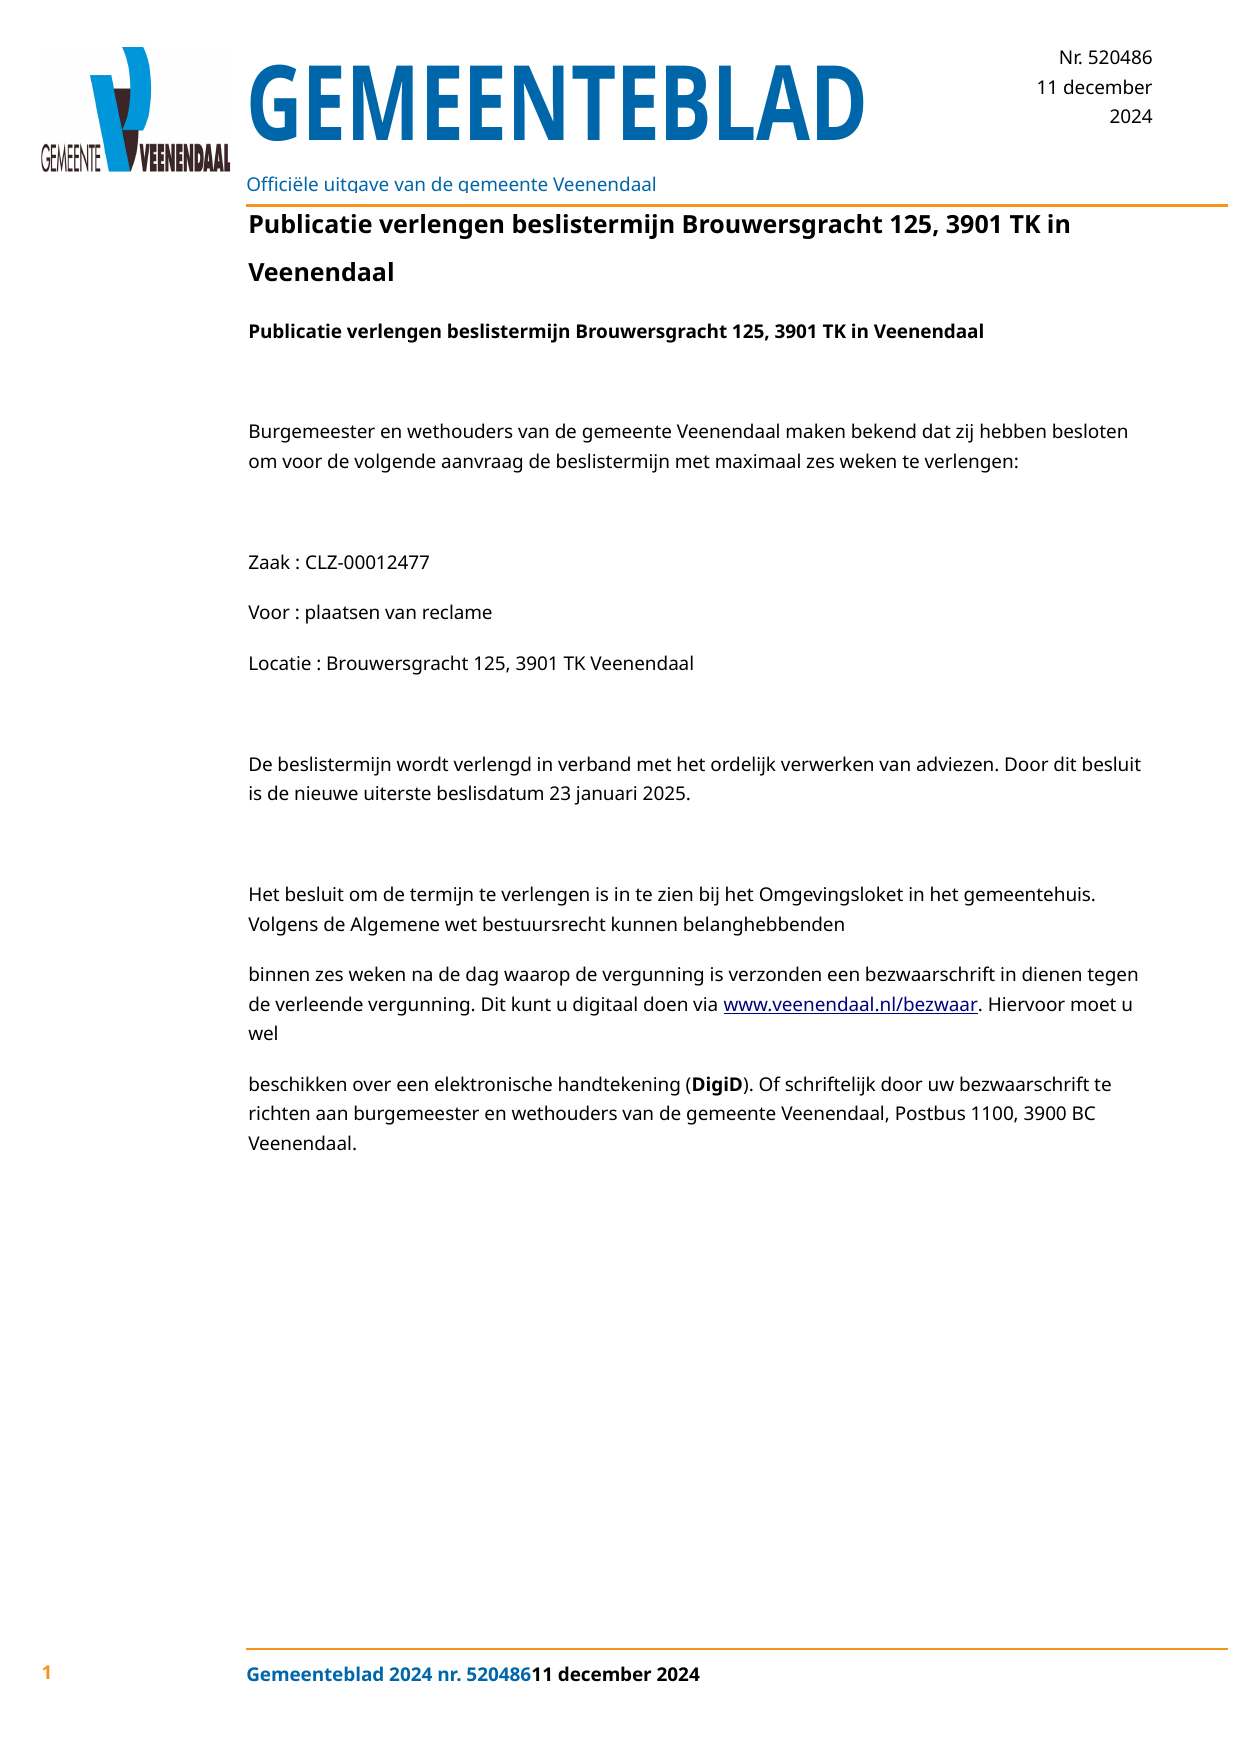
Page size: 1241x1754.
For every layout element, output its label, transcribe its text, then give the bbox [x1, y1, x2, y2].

text Burgemeester en wethouders van de gemeente Veenendaal maken bekend dat zij hebben besloten om voor de volgende aanvraag de beslistermijn met maximaal zes weken te verlengen: [248, 419, 1152, 474]
picture [123, 47, 231, 172]
text Locatie : Brouwersgracht 125, 3901 TK Veenendaal [248, 650, 1152, 676]
text beschikken over een elektronische handtekening (DigiD). Of schriftelijk door uw bezwaarschrift te richten aan burgemeester en wethouders van de gemeente Veenendaal, Postbus 1100, 3900 BC Veenendaal. [248, 1071, 1152, 1156]
text De beslistermijn wordt verlengd in verband met het ordelijk verwerken van adviezen. Door dit besluit is de nieuwe uiterste beslisdatum 23 januari 2025. [248, 751, 1152, 806]
text Zaak : CLZ-00012477 [248, 549, 1152, 575]
text Het besluit om de termijn te verlengen is in te zien bij het Omgevingsloket in het gemeentehuis. Volgens de Algemene wet bestuursrecht kunnen belanghebbenden [248, 881, 1152, 937]
text Publicatie verlengen beslistermijn Brouwersgracht 125, 3901 TK in Veenendaal [248, 318, 1152, 344]
text Voor : plaatsen van reclame [248, 599, 1152, 625]
picture [41, 47, 130, 172]
text binnen zes weken na de dag waarop de vergunning is verzonden een bezwaarschrift in dienen tegen de verleende vergunning. Dit kunt u digitaal doen via www.veenendaal.nl/bezwaar. Hiervoor moet u wel [248, 961, 1152, 1046]
text Publicatie verlengen beslistermijn Brouwersgracht 125, 3901 TK in Veenendaal [248, 207, 1152, 288]
